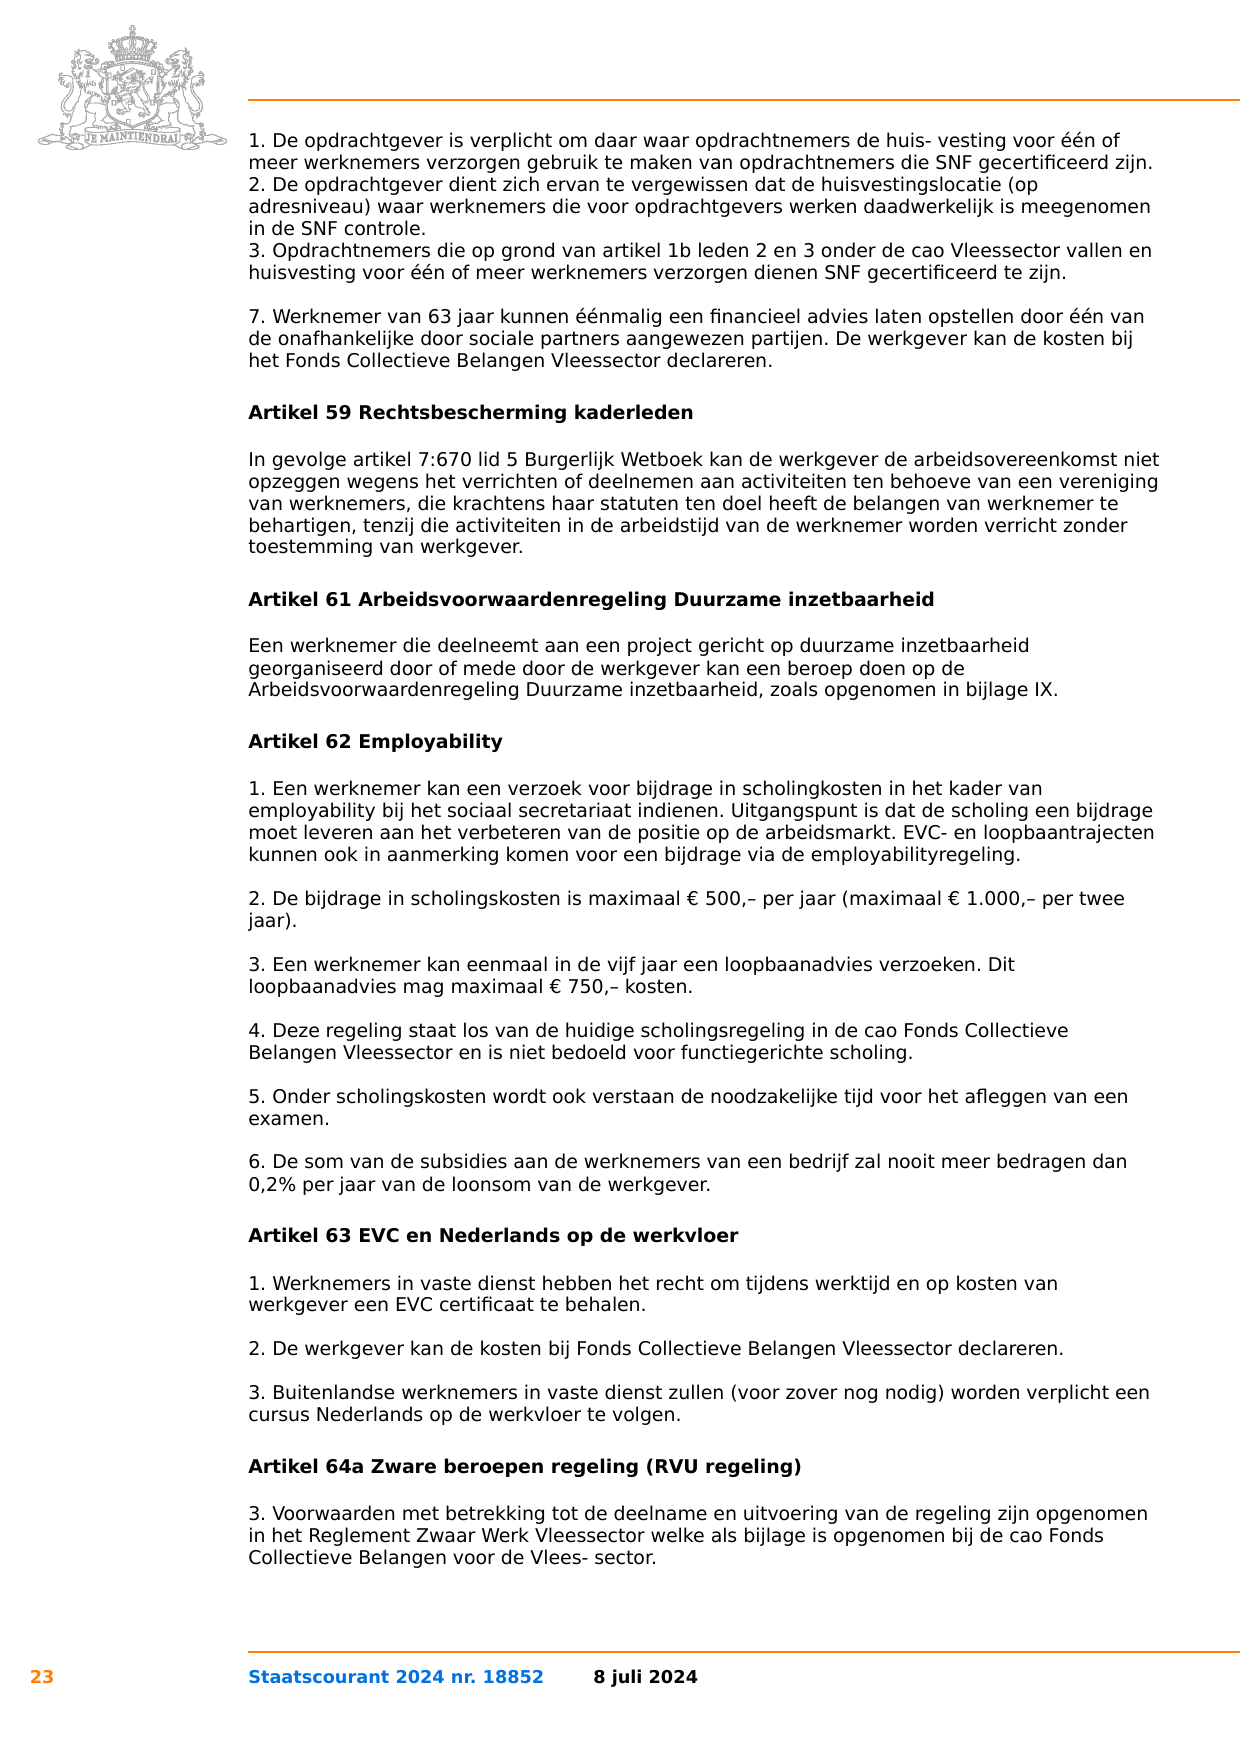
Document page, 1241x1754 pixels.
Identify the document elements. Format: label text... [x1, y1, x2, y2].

text 3. Buitenlandse werknemers in vaste dienst zullen (voor zover nog nodig) worden verplicht een cursus Nederlands op de werkvloer te volgen. [248, 1382, 1163, 1426]
text 2. De werkgever kan de kosten bij Fonds Collectieve Belangen Vleessector declareren. [248, 1338, 1163, 1360]
text 5. Onder scholingskosten wordt ook verstaan de noodzakelijke tijd voor het afleggen van een examen. [248, 1086, 1163, 1129]
subtitle Artikel 64a Zware beroepen regeling (RVU regeling) [248, 1456, 1163, 1478]
text 1. De opdrachtgever is verplicht om daar waar opdrachtnemers de huis- vesting voor één of meer werknemers verzorgen gebruik te maken van opdrachtnemers die SNF gecertificeerd zijn. [248, 130, 1163, 174]
text 1. Werknemers in vaste dienst hebben het recht om tijdens werktijd en op kosten van werkgever een EVC certificaat te behalen. [248, 1272, 1163, 1316]
text 3. Voorwaarden met betrekking tot de deelname en uitvoering van de regeling zijn opgenomen in het Reglement Zwaar Werk Vleessector welke als bijlage is opgenomen bij de cao Fonds Collectieve Belangen voor de Vlees- sector. [248, 1503, 1163, 1569]
text 2. De bijdrage in scholingskosten is maximaal € 500,– per jaar (maximaal € 1.000,– per twee jaar). [248, 888, 1163, 932]
text 3. Een werknemer kan eenmaal in de vijf jaar een loopbaanadvies verzoeken. Dit loopbaanadvies mag maximaal € 750,– kosten. [248, 954, 1163, 998]
text Een werknemer die deelneemt aan een project gericht op duurzame inzetbaarheid georganiseerd door of mede door de werkgever kan een beroep doen op de Arbeidsvoorwaardenregeling Duurzame inzetbaarheid, zoals opgenomen in bijlage IX. [248, 635, 1163, 701]
text 4. Deze regeling staat los van de huidige scholingsregeling in de cao Fonds Collectieve Belangen Vleessector en is niet bedoeld voor functiegerichte scholing. [248, 1020, 1163, 1064]
text In gevolge artikel 7:670 lid 5 Burgerlijk Wetboek kan de werkgever de arbeidsovereenkomst niet opzeggen wegens het verrichten of deelnemen aan activiteiten ten behoeve van een vereniging van werknemers, die krachtens haar statuten ten doel heeft de belangen van werknemer te behartigen, tenzij die activiteiten in de arbeidstijd van de werknemer worden verricht zonder toestemming van werkgever. [248, 448, 1163, 558]
subtitle Artikel 59 Rechtsbescherming kaderleden [248, 402, 1163, 423]
text 3. Opdrachtnemers die op grond van artikel 1b leden 2 en 3 onder de cao Vleessector vallen en huisvesting voor één of meer werknemers verzorgen dienen SNF gecertificeerd te zijn. [248, 240, 1163, 284]
subtitle Artikel 63 EVC en Nederlands op de werkvloer [248, 1225, 1163, 1247]
text 7. Werknemer van 63 jaar kunnen éénmalig een financieel advies laten opstellen door één van de onafhankelijke door sociale partners aangewezen partijen. De werkgever kan de kosten bij het Fonds Collectieve Belangen Vleessector declareren. [248, 306, 1163, 372]
text 2. De opdrachtgever dient zich ervan te vergewissen dat de huisvestingslocatie (op adresniveau) waar werknemers die voor opdrachtgevers werken daadwerkelijk is meegenomen in de SNF controle. [248, 174, 1163, 240]
subtitle Artikel 61 Arbeidsvoorwaardenregeling Duurzame inzetbaarheid [248, 588, 1163, 610]
text 6. De som van de subsidies aan de werknemers van een bedrijf zal nooit meer bedragen dan 0,2% per jaar van de loonsom van de werkgever. [248, 1151, 1163, 1195]
text 1. Een werknemer kan een verzoek voor bijdrage in scholingkosten in het kader van employability bij het sociaal secretariaat indienen. Uitgangspunt is dat de scholing een bijdrage moet leveren aan het verbeteren van de positie op de arbeidsmarkt. EVC- en loopbaantrajecten kunnen ook in aanmerking komen voor een bijdrage via de employabilityregeling. [248, 778, 1163, 866]
subtitle Artikel 62 Employability [248, 731, 1163, 753]
picture [38, 25, 227, 150]
